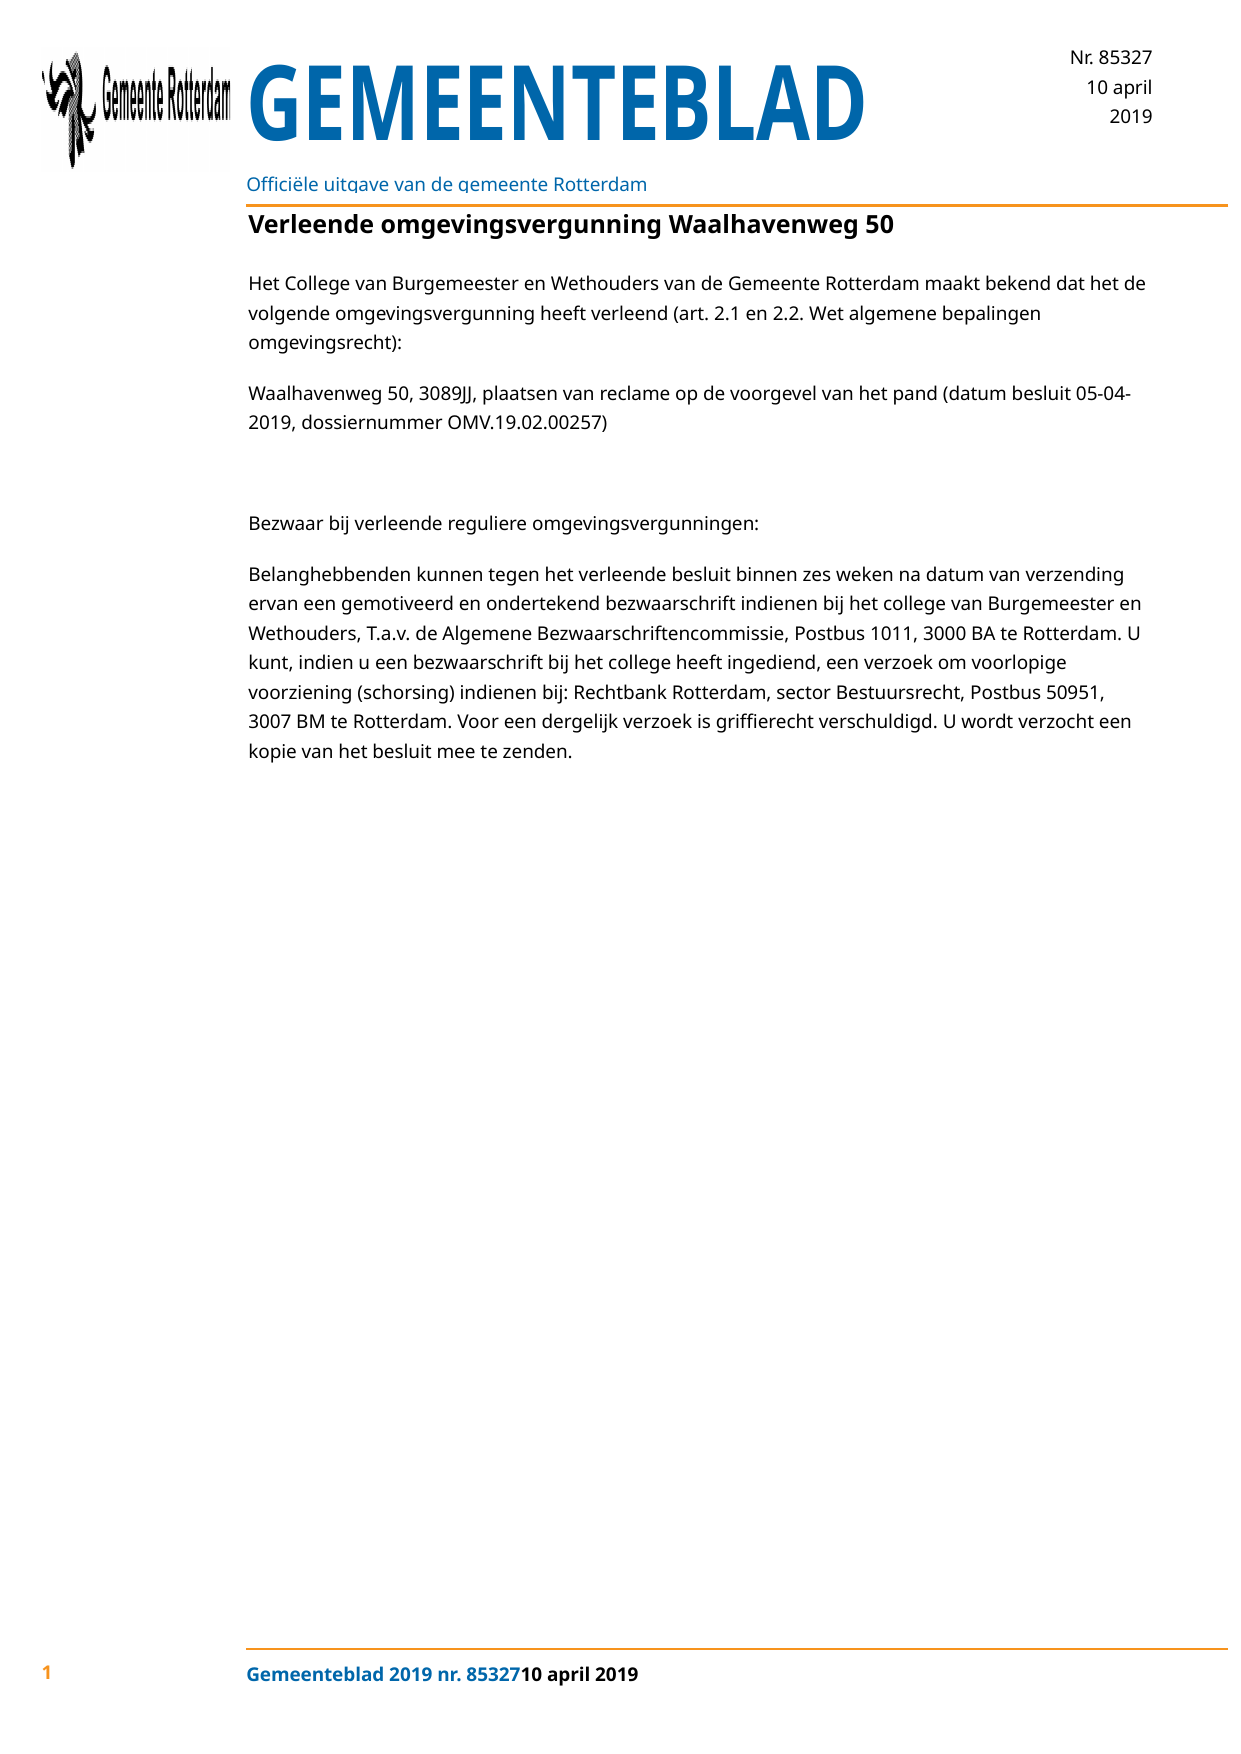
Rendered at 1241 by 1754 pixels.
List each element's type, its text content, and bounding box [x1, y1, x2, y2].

text Bezwaar bij verleende reguliere omgevingsvergunningen: [248, 510, 1152, 536]
text Verleende omgevingsvergunning Waalhavenweg 50 [248, 207, 1152, 241]
text Waalhavenweg 50, 3089JJ, plaatsen van reclame op de voorgevel van het pand (datum besluit 05-04-2019, dossiernummer OMV.19.02.00257) [248, 380, 1152, 435]
text Belanghebbenden kunnen tegen het verleende besluit binnen zes weken na datum van verzending ervan een gemotiveerd en ondertekend bezwaarschrift indienen bij het college van Burgemeester en Wethouders, T.a.v. de Algemene Bezwaarschriftencommissie, Postbus 1011, 3000 BA te Rotterdam. U kunt, indien u een bezwaarschrift bij het college heeft ingediend, een verzoek om voorlopige voorziening (schorsing) indienen bij: Rechtbank Rotterdam, sector Bestuursrecht, Postbus 50951, 3007 BM te Rotterdam. Voor een dergelijk verzoek is griffierecht verschuldigd. U wordt verzocht een kopie van het besluit mee te zenden. [248, 561, 1152, 764]
picture [41, 47, 231, 172]
text Het College van Burgemeester en Wethouders van de Gemeente Rotterdam maakt bekend dat het de volgende omgevingsvergunning heeft verleend (art. 2.1 en 2.2. Wet algemene bepalingen omgevingsrecht): [248, 270, 1152, 355]
